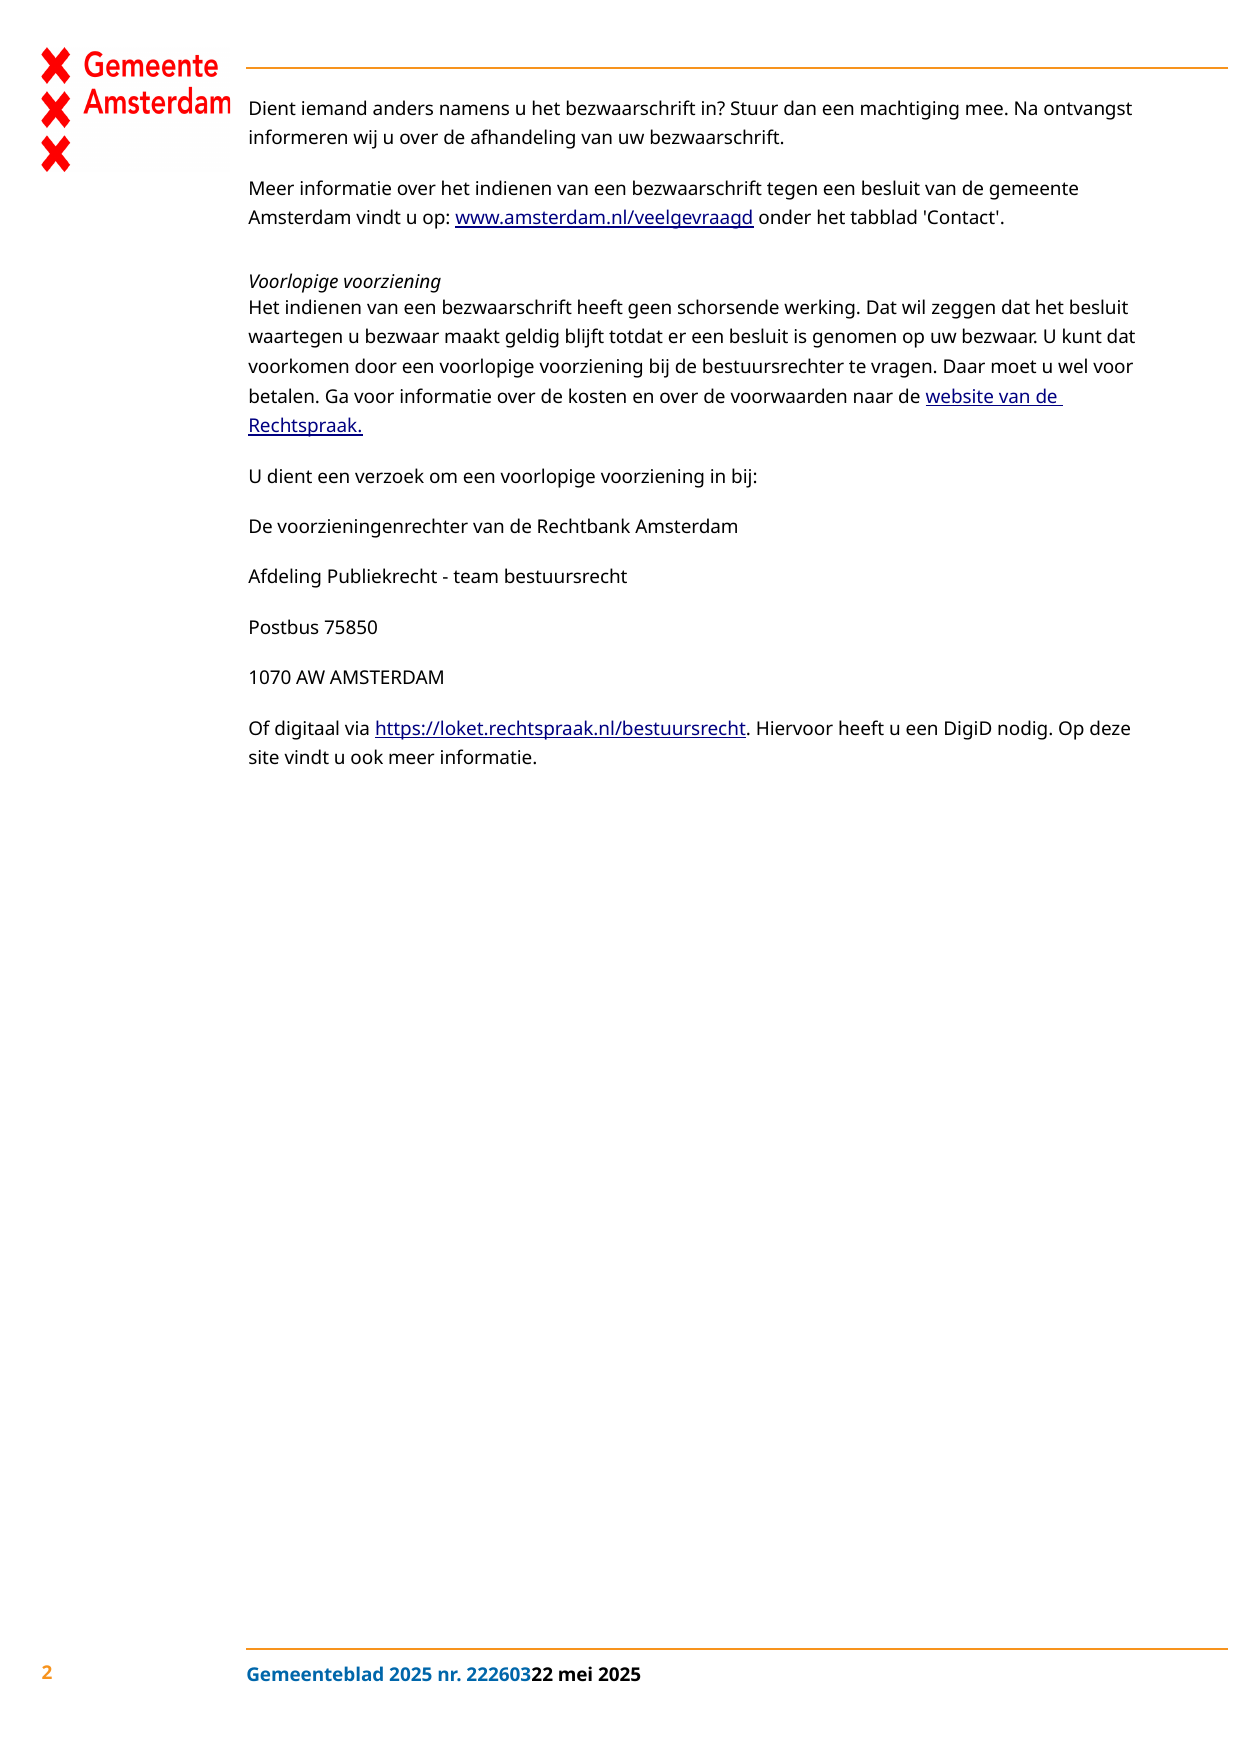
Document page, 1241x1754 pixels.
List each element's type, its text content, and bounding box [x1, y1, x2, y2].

text De voorzieningenrechter van de Rechtbank Amsterdam [248, 513, 1152, 539]
text Postbus 75850 [248, 614, 1152, 640]
text U dient een verzoek om een voorlopige voorziening in bij: [248, 463, 1152, 488]
text Afdeling Publiekrecht - team bestuursrecht [248, 564, 1152, 589]
text Voorlopige voorziening [248, 268, 1152, 294]
text Dient iemand anders namens u het bezwaarschrift in? Stuur dan een machtiging mee. Na ontvangst informeren wij u over de afhandeling van uw bezwaarschrift. [248, 95, 1152, 150]
text Meer informatie over het indienen van een bezwaarschrift tegen een besluit van de gemeente Amsterdam vindt u op: www.amsterdam.nl/veelgevraagd onder het tabblad 'Contact'. [248, 175, 1152, 230]
text 1070 AW AMSTERDAM [248, 664, 1152, 690]
text Het indienen van een bezwaarschrift heeft geen schorsende werking. Dat wil zeggen dat het besluit waartegen u bezwaar maakt geldig blijft totdat er een besluit is genomen op uw bezwaar. U kunt dat voorkomen door een voorlopige voorziening bij de bestuursrechter te vragen. Daar moet u wel voor betalen. Ga voor informatie over de kosten en over de voorwaarden naar de website van de Rechtspraak. [248, 294, 1152, 438]
text Of digitaal via https://loket.rechtspraak.nl/bestuursrecht. Hiervoor heeft u een DigiD nodig. Op deze site vindt u ook meer informatie. [248, 715, 1152, 770]
picture [41, 47, 231, 172]
